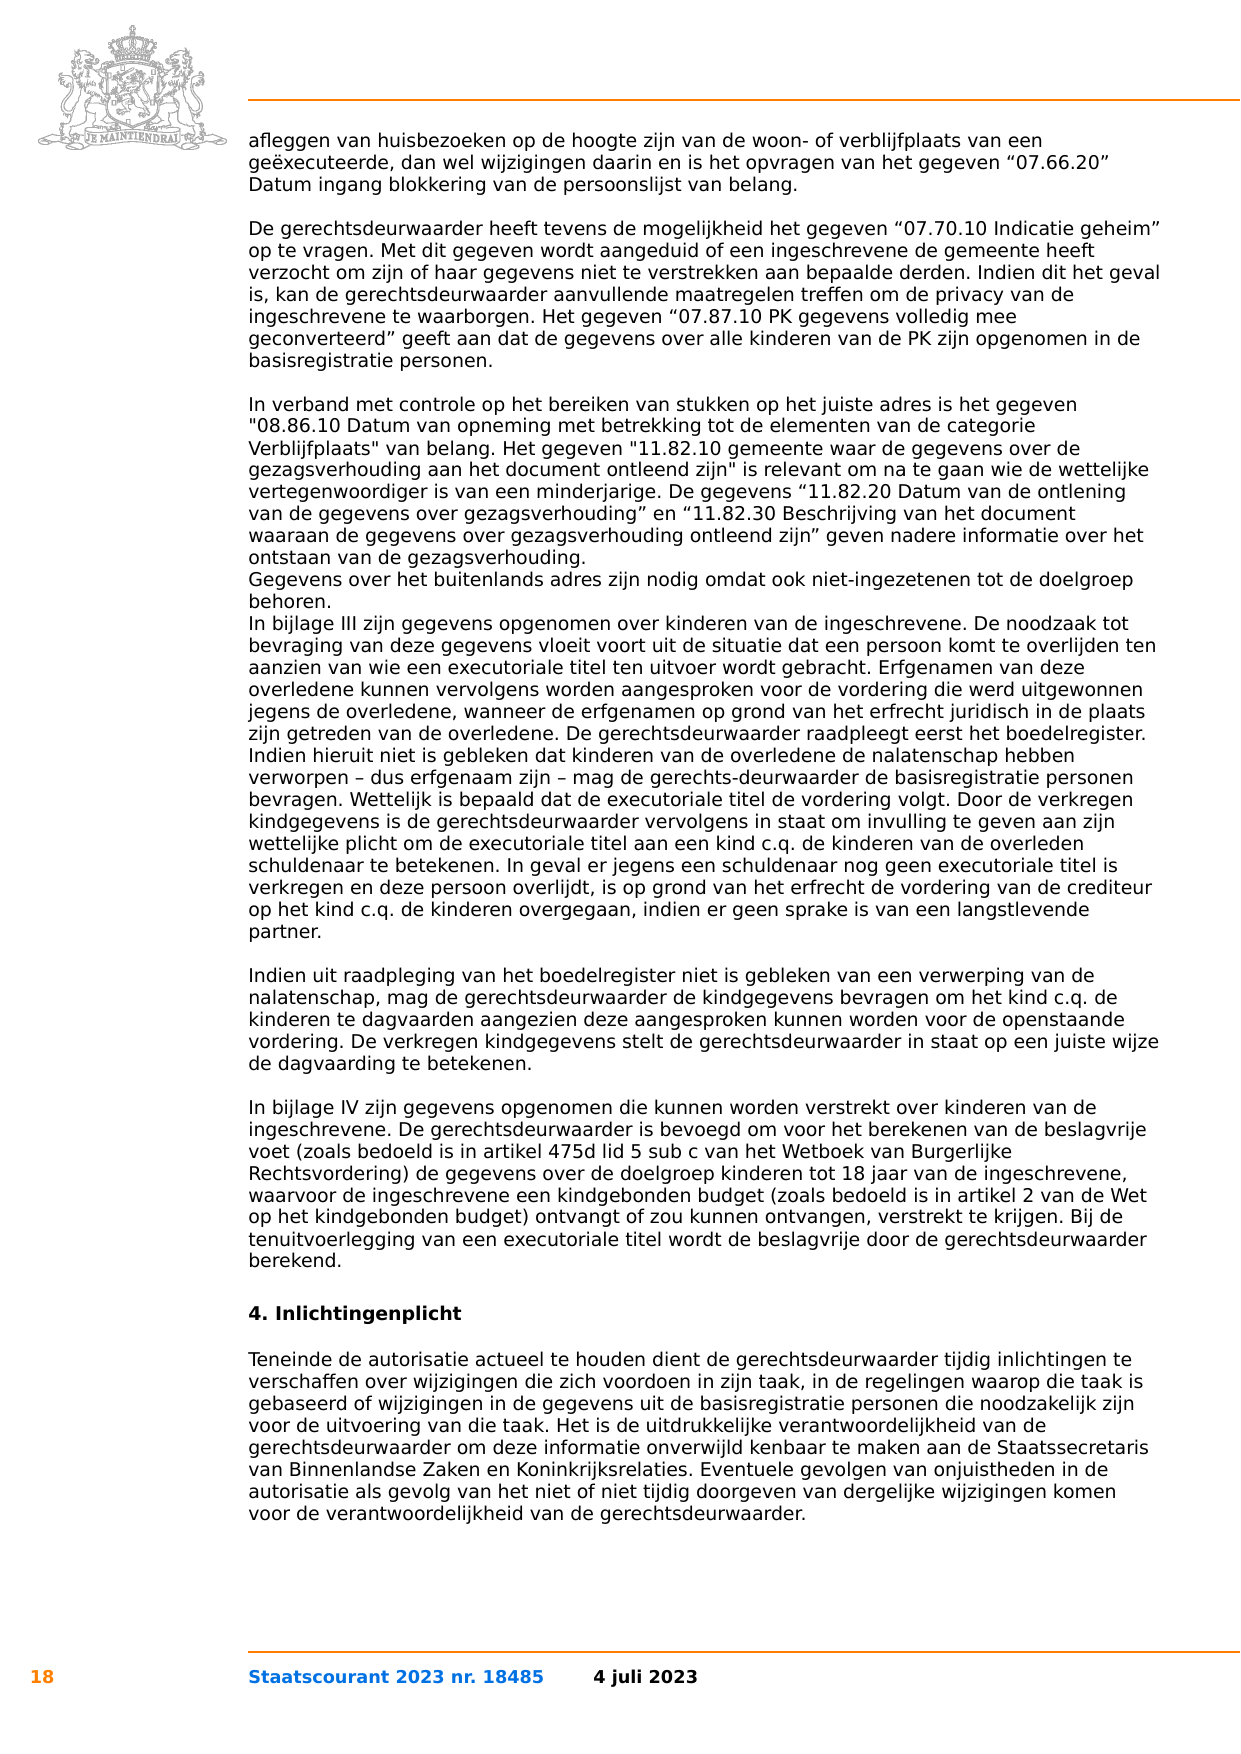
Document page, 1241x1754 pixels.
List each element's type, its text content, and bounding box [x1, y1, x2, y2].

text In verband met controle op het bereiken van stukken op het juiste adres is het gegeven "08.86.10 Datum van opneming met betrekking tot de elementen van de categorie Verblijfplaats" van belang. Het gegeven "11.82.10 gemeente waar de gegevens over de gezagsverhouding aan het document ontleend zijn" is relevant om na te gaan wie de wettelijke vertegenwoordiger is van een minderjarige. De gegevens “11.82.20 Datum van de ontlening van de gegevens over gezagsverhouding” en “11.82.30 Beschrijving van het document waaraan de gegevens over gezagsverhouding ontleend zijn” geven nadere informatie over het ontstaan van de gezagsverhouding. [248, 393, 1163, 569]
text In bijlage IV zijn gegevens opgenomen die kunnen worden verstrekt over kinderen van de ingeschrevene. De gerechtsdeurwaarder is bevoegd om voor het berekenen van de beslagvrije voet (zoals bedoeld is in artikel 475d lid 5 sub c van het Wetboek van Burgerlijke Rechtsvordering) de gegevens over de doelgroep kinderen tot 18 jaar van de ingeschrevene, waarvoor de ingeschrevene een kindgebonden budget (zoals bedoeld is in artikel 2 van de Wet op het kindgebonden budget) ontvangt of zou kunnen ontvangen, verstrekt te krijgen. Bij de tenuitvoerlegging van een executoriale titel wordt de beslagvrije door de gerechtsdeurwaarder berekend. [248, 1097, 1163, 1272]
picture [38, 25, 227, 150]
subtitle 4. Inlichtingenplicht [248, 1302, 1163, 1324]
text Indien uit raadpleging van het boedelregister niet is gebleken van een verwerping van de nalatenschap, mag de gerechtsdeurwaarder de kindgegevens bevragen om het kind c.q. de kinderen te dagvaarden aangezien deze aangesproken kunnen worden voor de openstaande vordering. De verkregen kindgegevens stelt de gerechtsdeurwaarder in staat op een juiste wijze de dagvaarding te betekenen. [248, 965, 1163, 1075]
text Gegevens over het buitenlands adres zijn nodig omdat ook niet-ingezetenen tot de doelgroep behoren. [248, 569, 1163, 613]
text afleggen van huisbezoeken op de hoogte zijn van de woon- of verblijfplaats van een geëxecuteerde, dan wel wijzigingen daarin en is het opvragen van het gegeven “07.66.20” Datum ingang blokkering van de persoonslijst van belang. [248, 130, 1163, 196]
text In bijlage III zijn gegevens opgenomen over kinderen van de ingeschrevene. De noodzaak tot bevraging van deze gegevens vloeit voort uit de situatie dat een persoon komt te overlijden ten aanzien van wie een executoriale titel ten uitvoer wordt gebracht. Erfgenamen van deze overledene kunnen vervolgens worden aangesproken voor de vordering die werd uitgewonnen jegens de overledene, wanneer de erfgenamen op grond van het erfrecht juridisch in de plaats zijn getreden van de overledene. De gerechtsdeurwaarder raadpleegt eerst het boedelregister. Indien hieruit niet is gebleken dat kinderen van de overledene de nalatenschap hebben verworpen – dus erfgenaam zijn – mag de gerechts-deurwaarder de basisregistratie personen bevragen. Wettelijk is bepaald dat de executoriale titel de vordering volgt. Door de verkregen kindgegevens is de gerechtsdeurwaarder vervolgens in staat om invulling te geven aan zijn wettelijke plicht om de executoriale titel aan een kind c.q. de kinderen van de overleden schuldenaar te betekenen. In geval er jegens een schuldenaar nog geen executoriale titel is verkregen en deze persoon overlijdt, is op grond van het erfrecht de vordering van de crediteur op het kind c.q. de kinderen overgegaan, indien er geen sprake is van een langstlevende partner. [248, 613, 1163, 943]
text De gerechtsdeurwaarder heeft tevens de mogelijkheid het gegeven “07.70.10 Indicatie geheim” op te vragen. Met dit gegeven wordt aangeduid of een ingeschrevene de gemeente heeft verzocht om zijn of haar gegevens niet te verstrekken aan bepaalde derden. Indien dit het geval is, kan de gerechtsdeurwaarder aanvullende maatregelen treffen om de privacy van de ingeschrevene te waarborgen. Het gegeven “07.87.10 PK gegevens volledig mee geconverteerd” geeft aan dat de gegevens over alle kinderen van de PK zijn opgenomen in de basisregistratie personen. [248, 218, 1163, 372]
text Teneinde de autorisatie actueel te houden dient de gerechtsdeurwaarder tijdig inlichtingen te verschaffen over wijzigingen die zich voordoen in zijn taak, in de regelingen waarop die taak is gebaseerd of wijzigingen in de gegevens uit de basisregistratie personen die noodzakelijk zijn voor de uitvoering van die taak. Het is de uitdrukkelijke verantwoordelijkheid van de gerechtsdeurwaarder om deze informatie onverwijld kenbaar te maken aan de Staatssecretaris van Binnenlandse Zaken en Koninkrijksrelaties. Eventuele gevolgen van onjuistheden in de autorisatie als gevolg van het niet of niet tijdig doorgeven van dergelijke wijzigingen komen voor de verantwoordelijkheid van de gerechtsdeurwaarder. [248, 1349, 1163, 1525]
